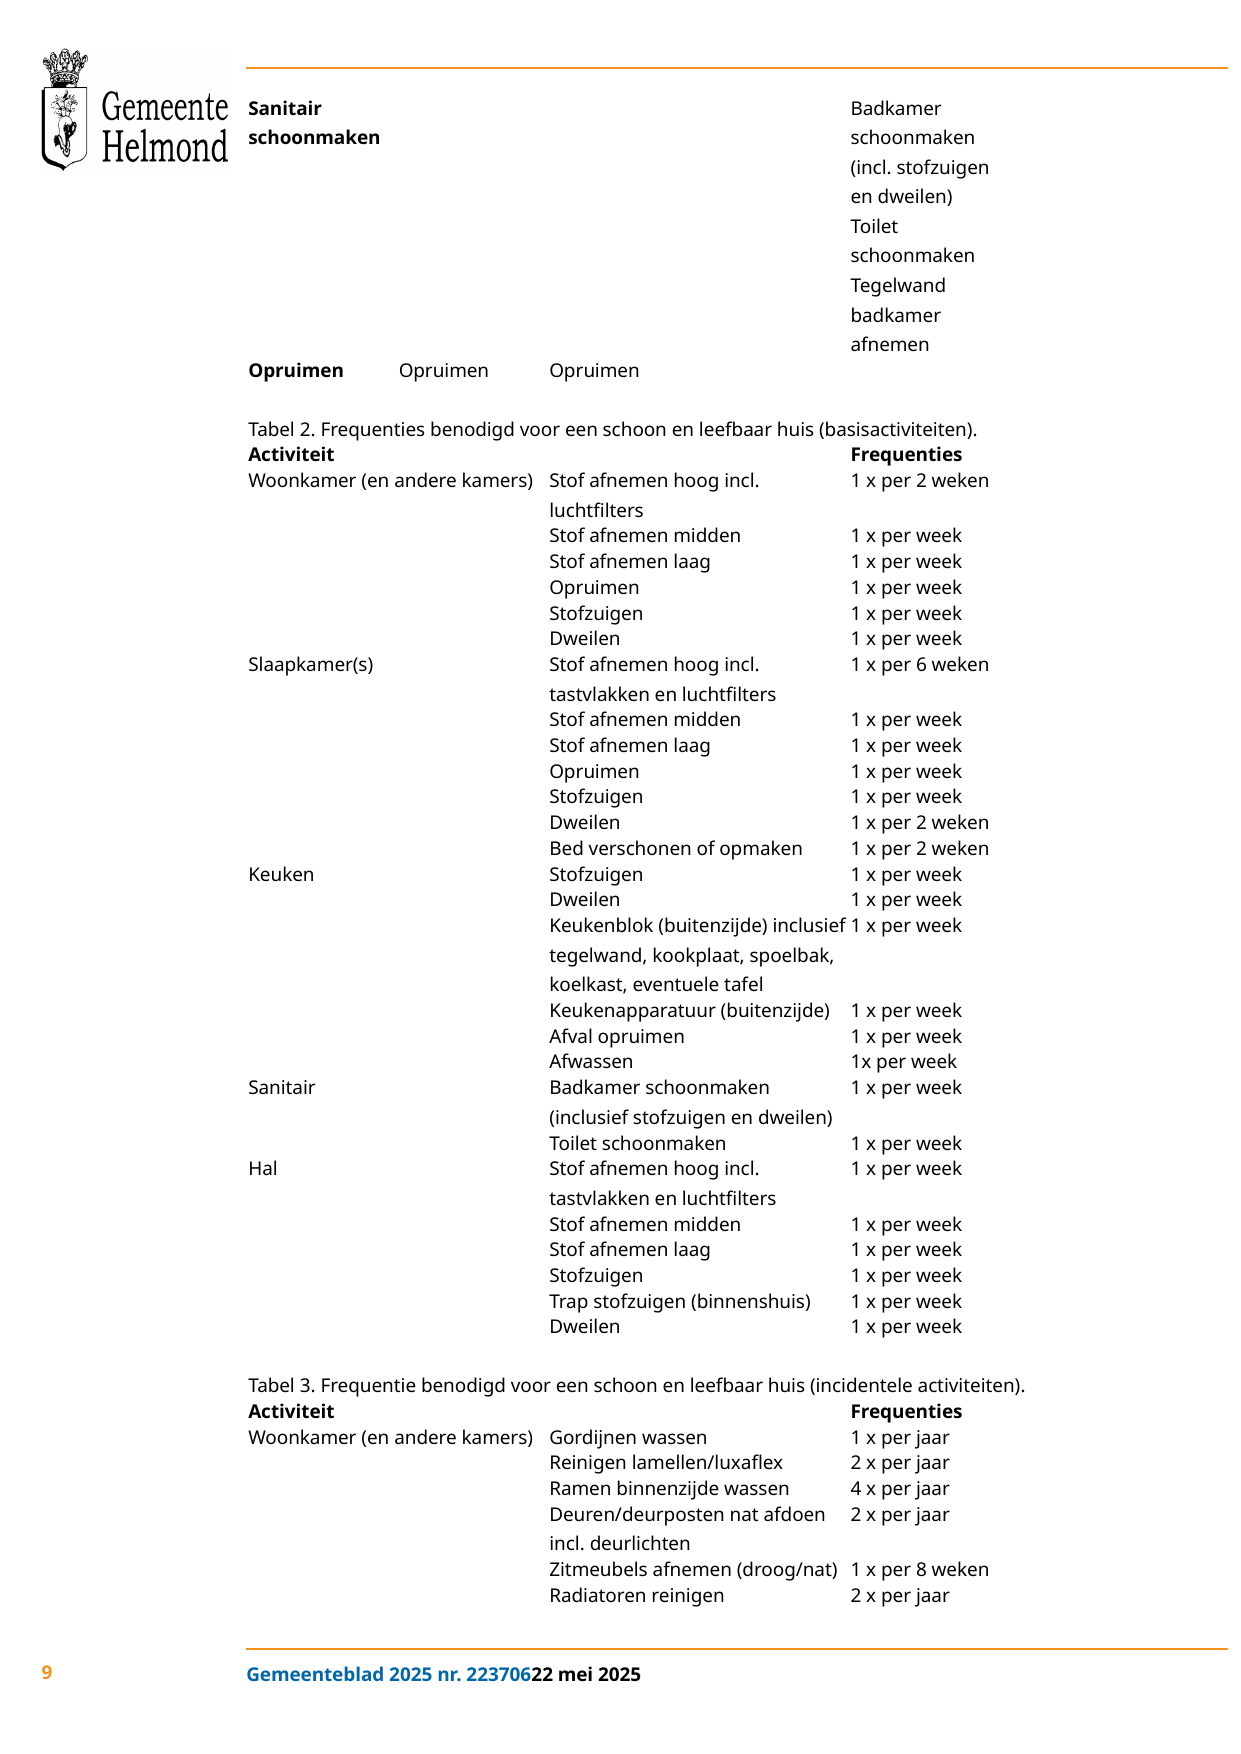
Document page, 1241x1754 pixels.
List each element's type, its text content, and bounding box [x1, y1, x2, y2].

table_cell Stof afnemen midden [549, 1211, 850, 1237]
table_cell 1 x per week [850, 887, 1152, 912]
table_header Tabel 2. Frequenties benodigd voor een schoon en leefbaar huis (basisactiviteiten). [248, 416, 1152, 442]
table_cell Opruimen [248, 357, 398, 383]
table_cell 1 x per week [850, 1130, 1152, 1156]
table_cell Afwassen [549, 1049, 850, 1074]
table_cell 1 x per jaar [850, 1424, 1152, 1449]
table_cell Stofzuigen [549, 861, 850, 887]
table_cell 1 x per week [850, 574, 1152, 600]
table_header Tabel 3. Frequentie benodigd voor een schoon en leefbaar huis (incidentele activiteiten). [248, 1373, 1152, 1398]
table_cell Stof afnemen laag [549, 732, 850, 758]
table_cell [1001, 95, 1152, 357]
table_cell 1 x per week [850, 707, 1152, 732]
table_cell 1 x per week [850, 997, 1152, 1023]
table_cell 1 x per 8 weken [850, 1556, 1152, 1582]
table_cell 4 x per jaar [850, 1475, 1152, 1501]
table_cell 1x per week [850, 1049, 1152, 1074]
table_cell Trap stofzuigen (binnenshuis) [549, 1288, 850, 1314]
table_cell Sanitair schoonmaken [248, 95, 398, 357]
table_cell Opruimen [549, 357, 700, 383]
table_cell Stofzuigen [549, 1262, 850, 1288]
table_cell Badkamer schoonmaken (inclusief stofzuigen en dweilen) [549, 1075, 850, 1130]
table_cell 1 x per week [850, 600, 1152, 626]
table_cell Dweilen [549, 810, 850, 835]
table_cell 1 x per week [850, 548, 1152, 574]
table_cell [1001, 357, 1152, 383]
table_cell 1 x per 2 weken [850, 810, 1152, 835]
table_cell 1 x per week [850, 1262, 1152, 1288]
table_cell Toilet schoonmaken [549, 1130, 850, 1156]
table_cell Stof afnemen laag [549, 1237, 850, 1262]
table_cell Opruimen [549, 574, 850, 600]
table_cell Stof afnemen midden [549, 523, 850, 548]
table_cell Stof afnemen hoog incl. luchtfilters [549, 467, 850, 523]
table_cell Bed verschonen of opmaken [549, 835, 850, 861]
table_cell 1 x per week [850, 626, 1152, 651]
table_cell Keukenblok (buitenzijde) inclusief tegelwand, kookplaat, spoelbak, koelkast, eventuele tafel [549, 913, 850, 997]
table_cell Ramen binnenzijde wassen [549, 1475, 850, 1501]
table_cell Dweilen [549, 1314, 850, 1339]
table_cell Dweilen [549, 887, 850, 912]
table_cell Woonkamer (en andere kamers) [248, 1424, 549, 1608]
table_cell Opruimen [399, 357, 549, 383]
table_cell 1 x per week [850, 1156, 1152, 1211]
table_cell Keukenapparatuur (buitenzijde) [549, 997, 850, 1023]
table_cell 1 x per week [850, 1211, 1152, 1237]
table_cell 1 x per week [850, 1075, 1152, 1130]
table_cell 2 x per jaar [850, 1450, 1152, 1475]
table_cell 1 x per 2 weken [850, 835, 1152, 861]
table_cell [549, 95, 700, 357]
table_cell Gordijnen wassen [549, 1424, 850, 1449]
table_cell Radiatoren reinigen [549, 1582, 850, 1608]
table_cell Dweilen [549, 626, 850, 651]
table_cell Hal [248, 1156, 549, 1339]
table_cell Frequenties [850, 442, 1152, 467]
table_cell 1 x per week [850, 1314, 1152, 1339]
table_cell Stof afnemen midden [549, 707, 850, 732]
table_cell 2 x per jaar [850, 1582, 1152, 1608]
table_cell Deuren/deurposten nat afdoen incl. deurlichten [549, 1501, 850, 1556]
table_cell 1 x per week [850, 861, 1152, 887]
table_cell 1 x per week [850, 758, 1152, 784]
table_cell Activiteit [248, 442, 850, 467]
table_cell 1 x per week [850, 784, 1152, 809]
table_cell 1 x per week [850, 523, 1152, 548]
table_cell [399, 95, 549, 357]
table_cell Stofzuigen [549, 784, 850, 809]
table_cell Reinigen lamellen/luxaflex [549, 1450, 850, 1475]
table_cell 1 x per 2 weken [850, 467, 1152, 523]
table_cell 1 x per 6 weken [850, 651, 1152, 707]
table_cell Woonkamer (en andere kamers) [248, 467, 549, 651]
table_cell 2 x per jaar [850, 1501, 1152, 1556]
table_cell [850, 357, 1001, 383]
table_cell 1 x per week [850, 1237, 1152, 1262]
table_cell 1 x per week [850, 1288, 1152, 1314]
table_cell Sanitair [248, 1075, 549, 1156]
table_cell Opruimen [549, 758, 850, 784]
table_cell Slaapkamer(s) [248, 651, 549, 861]
table_cell Stof afnemen hoog incl. tastvlakken en luchtfilters [549, 1156, 850, 1211]
table_cell 1 x per week [850, 732, 1152, 758]
table_cell [700, 95, 850, 357]
table_cell Frequenties [850, 1398, 1152, 1424]
table_cell Zitmeubels afnemen (droog/nat) [549, 1556, 850, 1582]
table_cell Afval opruimen [549, 1023, 850, 1049]
table_cell Stofzuigen [549, 600, 850, 626]
table_cell [700, 357, 850, 383]
table_cell 1 x per week [850, 1023, 1152, 1049]
table_cell Badkamer schoonmaken (incl. stofzuigen en dweilen) Toilet schoonmaken Tegelwand badkamer afnemen [850, 95, 1001, 357]
table_cell Activiteit [248, 1398, 850, 1424]
table_cell Stof afnemen hoog incl. tastvlakken en luchtfilters [549, 651, 850, 707]
picture [41, 47, 231, 172]
table_cell Keuken [248, 861, 549, 1074]
table_cell Stof afnemen laag [549, 548, 850, 574]
table_cell 1 x per week [850, 913, 1152, 997]
